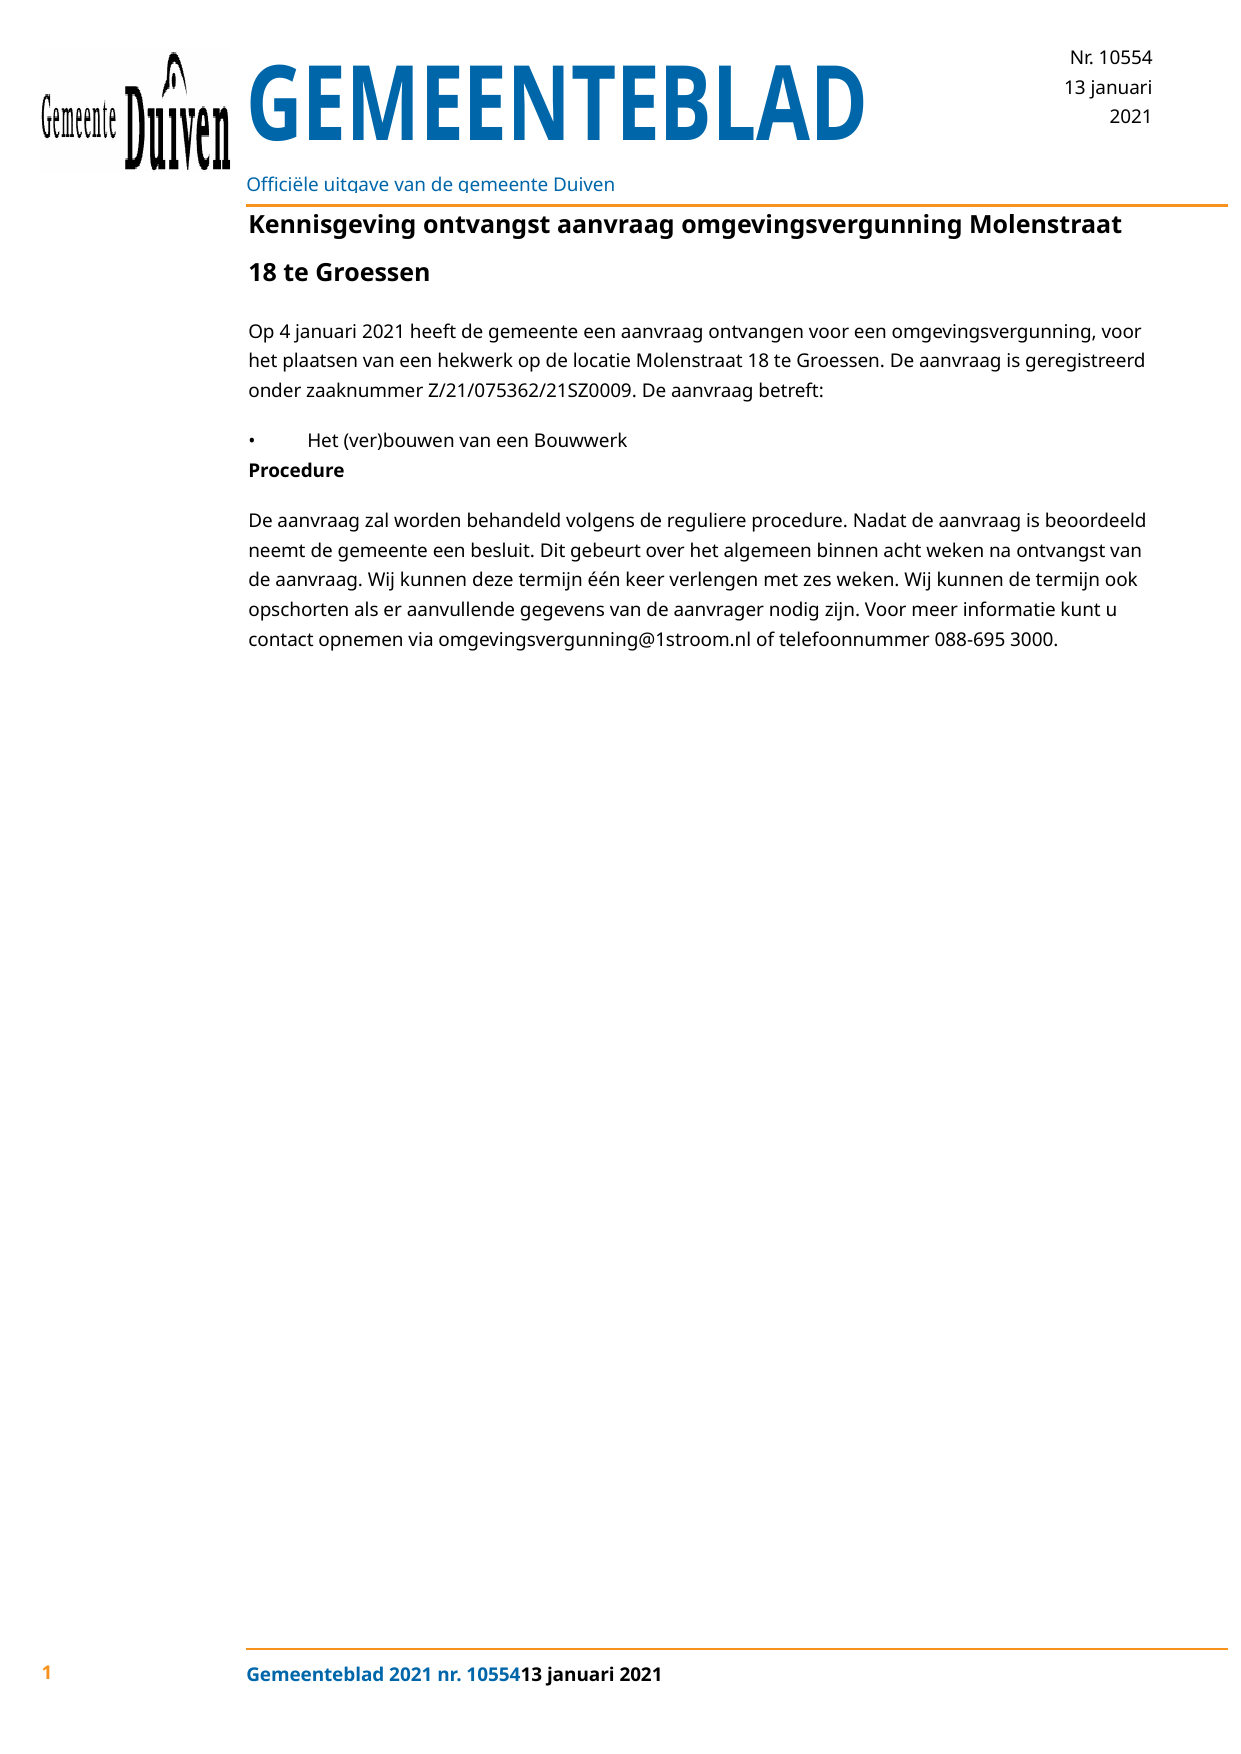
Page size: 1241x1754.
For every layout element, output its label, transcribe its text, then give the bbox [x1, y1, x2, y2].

picture [41, 47, 231, 172]
text Op 4 januari 2021 heeft de gemeente een aanvraag ontvangen voor een omgevingsvergunning, voor het plaatsen van een hekwerk op de locatie Molenstraat 18 te Groessen. De aanvraag is geregistreerd onder zaaknummer Z/21/075362/21SZ0009. De aanvraag betreft: [248, 318, 1152, 403]
text Kennisgeving ontvangst aanvraag omgevingsvergunning Molenstraat 18 te Groessen [248, 207, 1152, 288]
text Procedure [248, 457, 1152, 483]
list Het (ver)bouwen van een Bouwwerk [248, 427, 1152, 453]
text De aanvraag zal worden behandeld volgens de reguliere procedure. Nadat de aanvraag is beoordeeld neemt de gemeente een besluit. Dit gebeurt over het algemeen binnen acht weken na ontvangst van de aanvraag. Wij kunnen deze termijn één keer verlengen met zes weken. Wij kunnen de termijn ook opschorten als er aanvullende gegevens van de aanvrager nodig zijn. Voor meer informatie kunt u contact opnemen via omgevingsvergunning@1stroom.nl of telefoonnummer 088-695 3000. [248, 507, 1152, 652]
